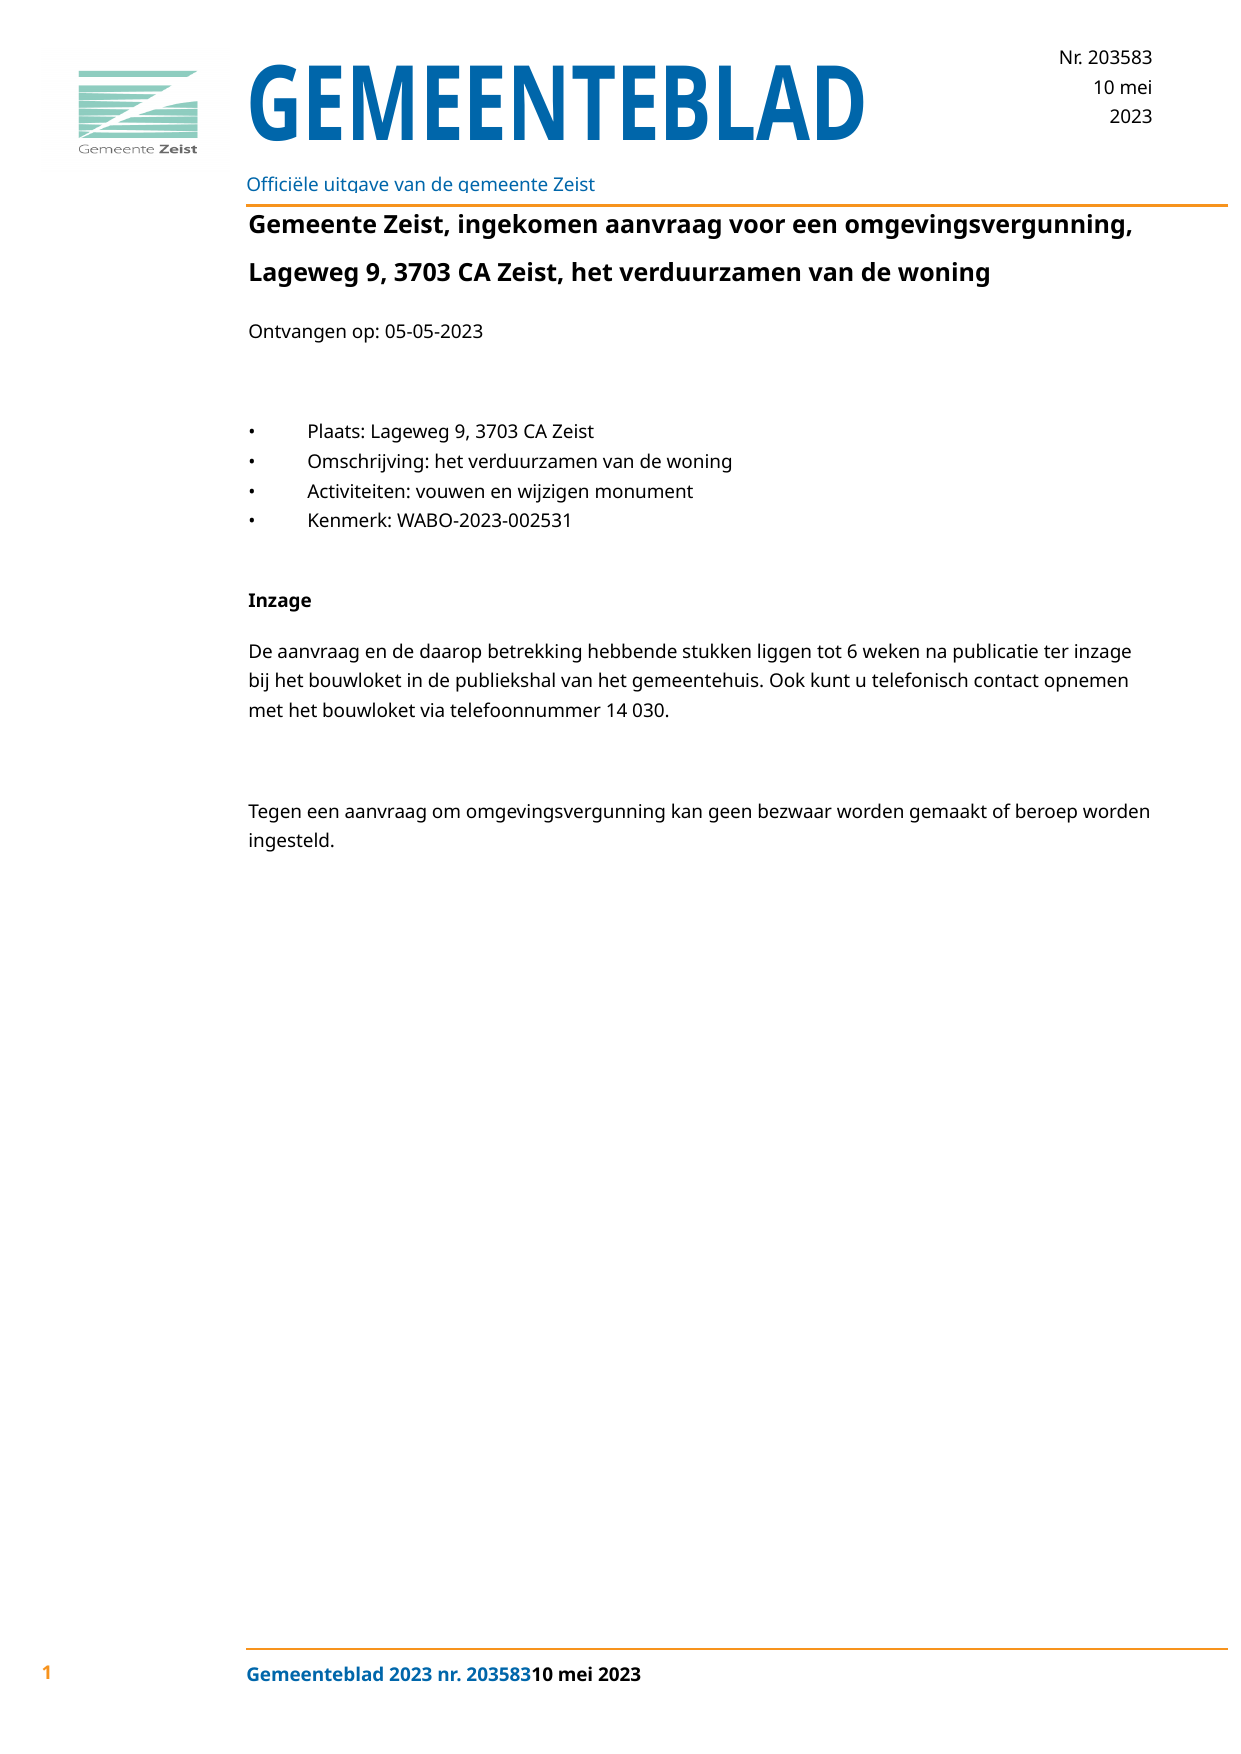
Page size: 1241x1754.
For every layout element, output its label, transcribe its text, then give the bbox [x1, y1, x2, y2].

text Tegen een aanvraag om omgevingsvergunning kan geen bezwaar worden gemaakt of beroep worden ingesteld. [248, 798, 1152, 853]
list Omschrijving: het verduurzamen van de woning [248, 448, 1152, 474]
text Ontvangen op: 05-05-2023 [248, 318, 1152, 344]
list Kenmerk: WABO-2023-002531 [248, 507, 1152, 533]
list Activiteiten: vouwen en wijzigen monument [248, 478, 1152, 504]
text Gemeente Zeist, ingekomen aanvraag voor een omgevingsvergunning, Lageweg 9, 3703 CA Zeist, het verduurzamen van de woning [248, 207, 1152, 288]
list Plaats: Lageweg 9, 3703 CA Zeist [248, 419, 1152, 444]
text De aanvraag en de daarop betrekking hebbende stukken liggen tot 6 weken na publicatie ter inzage bij het bouwloket in de publiekshal van het gemeentehuis. Ook kunt u telefonisch contact opnemen met het bouwloket via telefoonnummer 14 030. [248, 638, 1152, 723]
picture [41, 47, 231, 172]
text Inzage [248, 587, 1152, 613]
